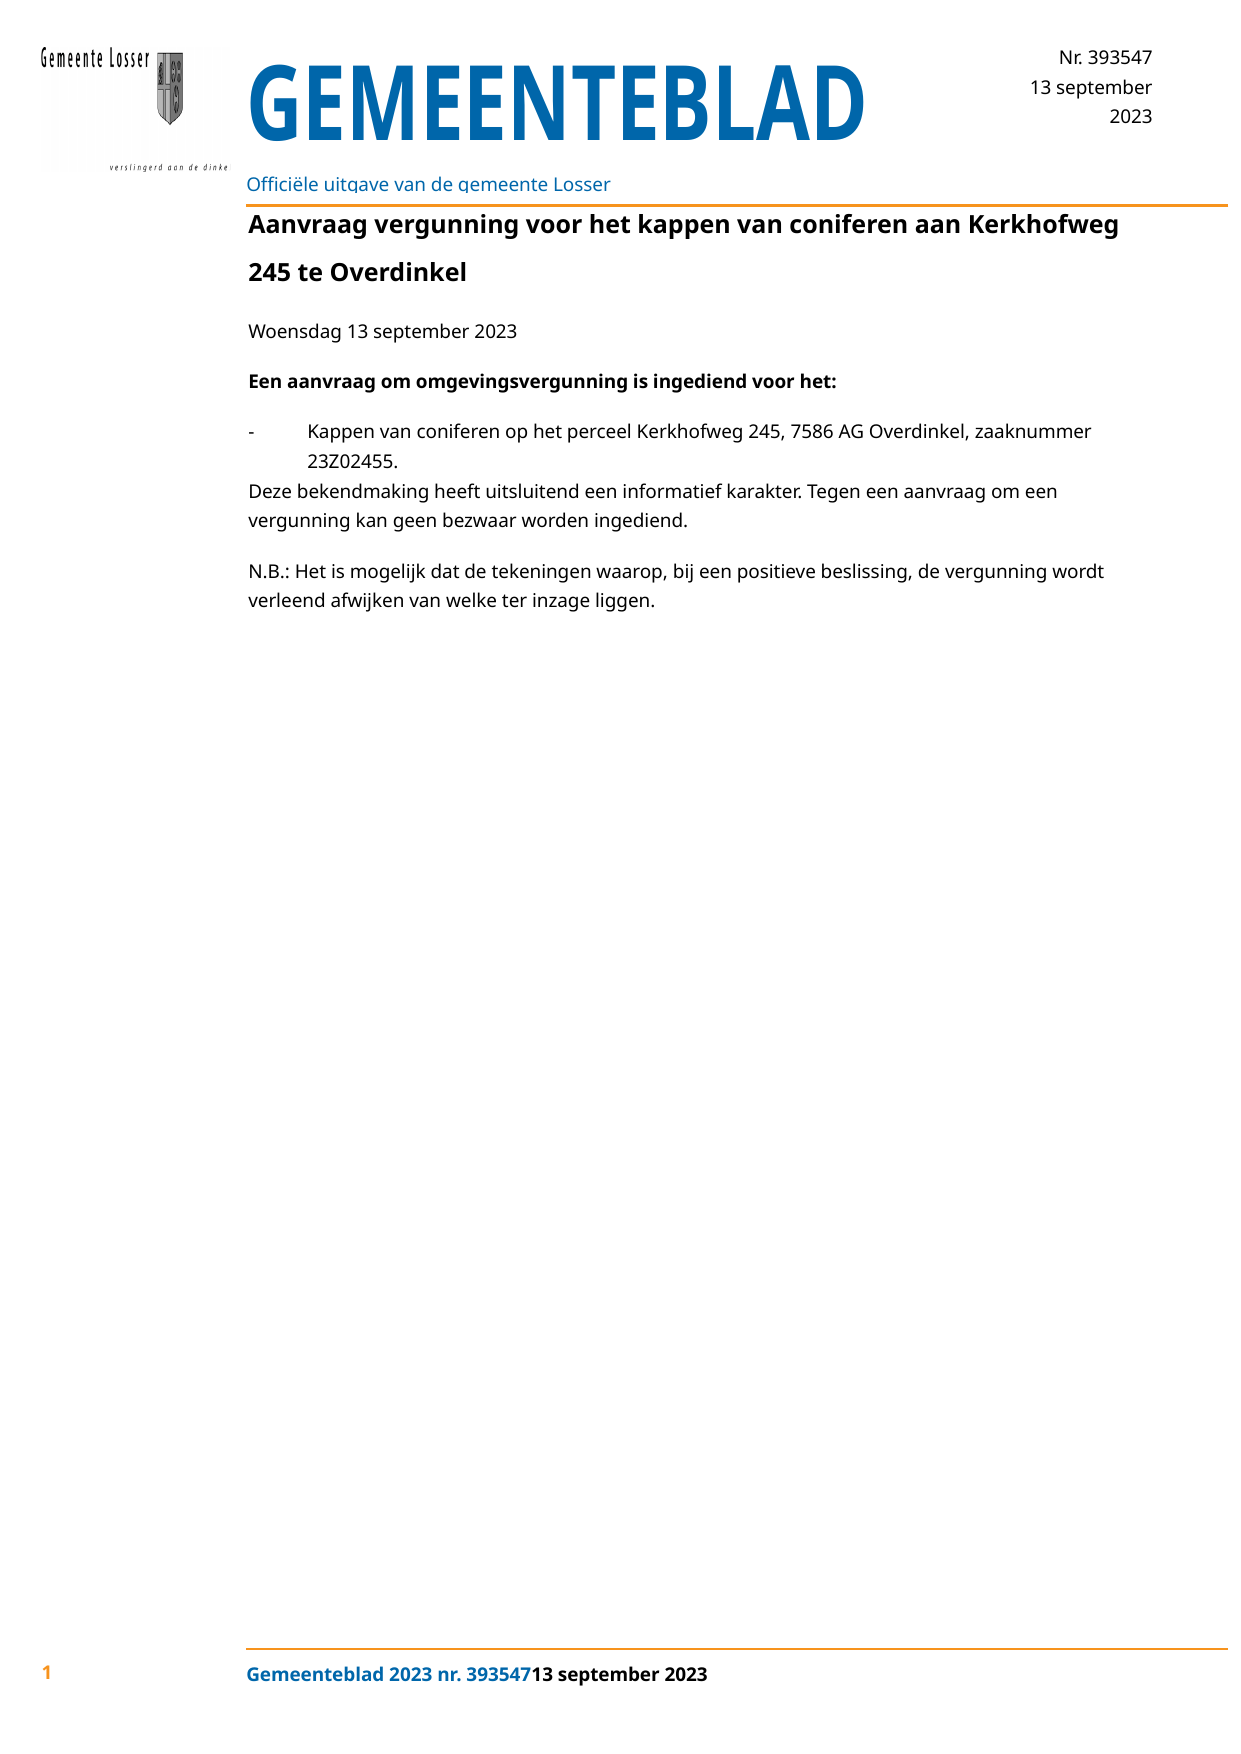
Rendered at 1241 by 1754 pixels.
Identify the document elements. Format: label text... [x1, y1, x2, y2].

text Aanvraag vergunning voor het kappen van coniferen aan Kerkhofweg 245 te Overdinkel [248, 207, 1152, 288]
text Deze bekendmaking heeft uitsluitend een informatief karakter. Tegen een aanvraag om een vergunning kan geen bezwaar worden ingediend. [248, 478, 1152, 533]
picture [41, 47, 231, 172]
text Woensdag 13 september 2023 [248, 318, 1152, 344]
text Een aanvraag om omgevingsvergunning is ingediend voor het: [248, 368, 1152, 394]
list Kappen van coniferen op het perceel Kerkhofweg 245, 7586 AG Overdinkel, zaaknummer 23Z02455. [248, 419, 1152, 474]
text N.B.: Het is mogelijk dat de tekeningen waarop, bij een positieve beslissing, de vergunning wordt verleend afwijken van welke ter inzage liggen. [248, 558, 1152, 613]
